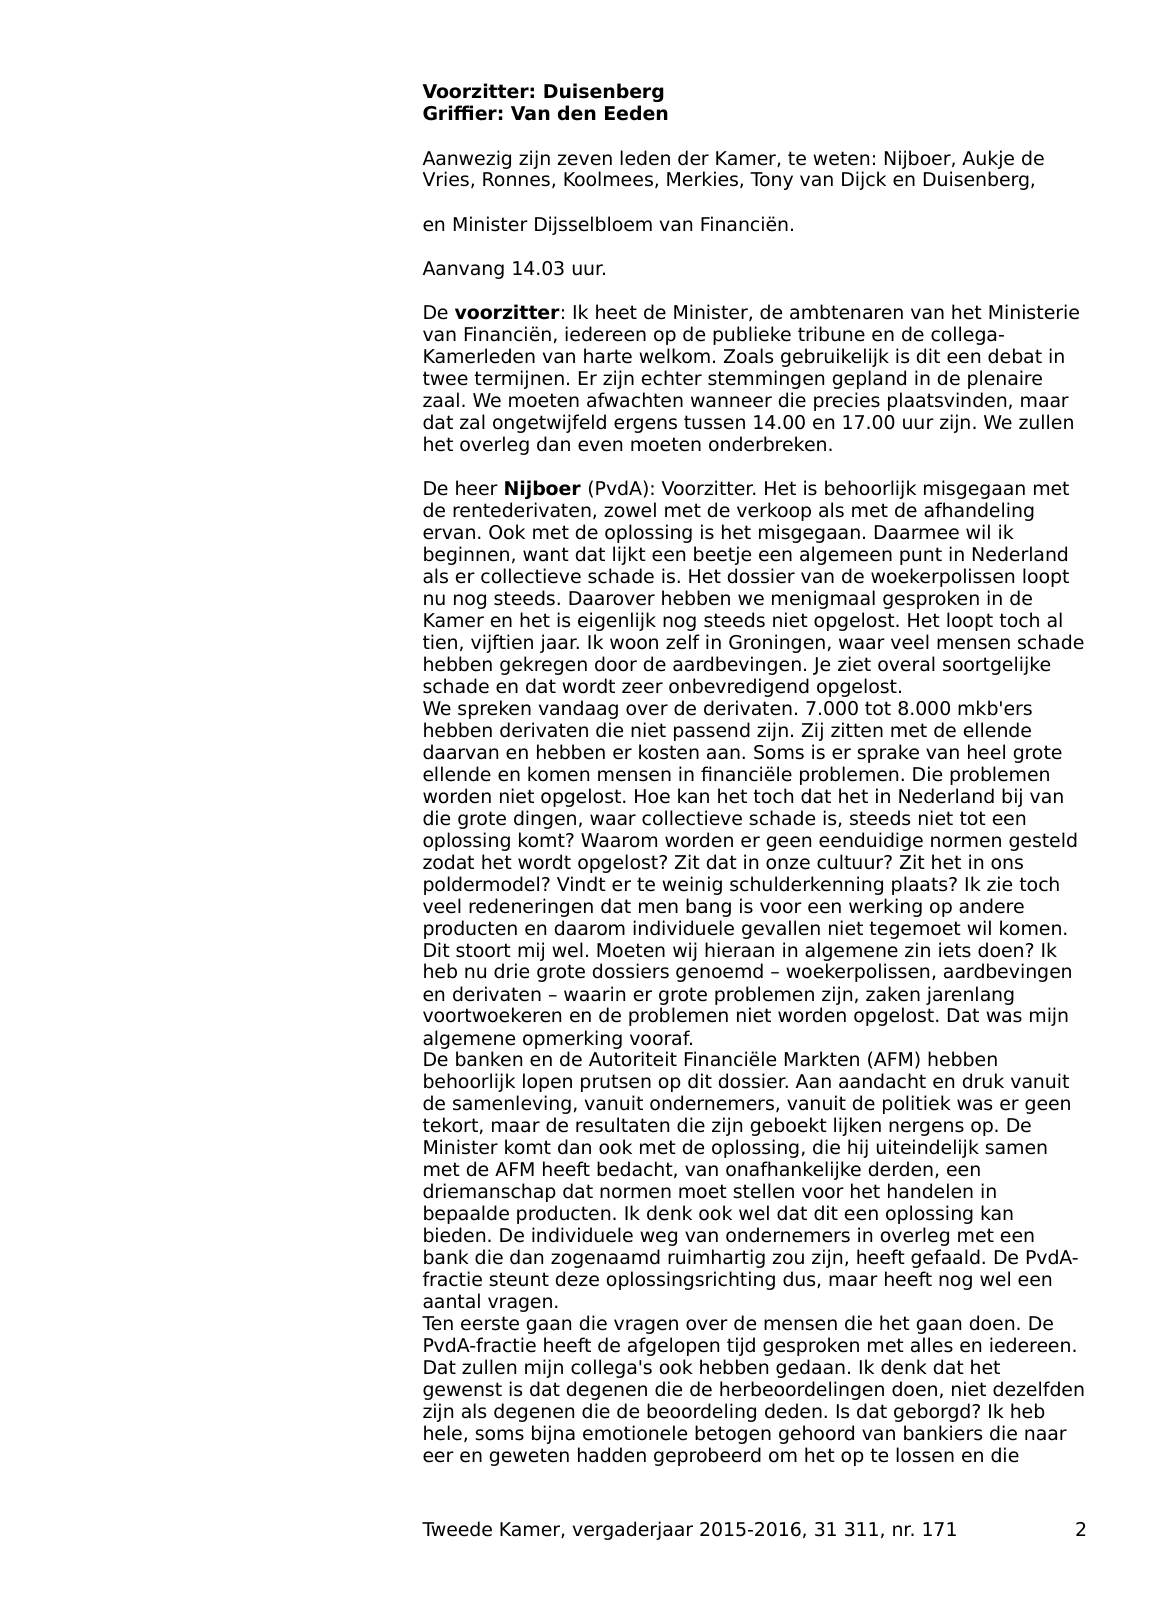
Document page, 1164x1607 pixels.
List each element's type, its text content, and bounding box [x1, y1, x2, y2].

text en Minister Dijsselbloem van Financiën. [422, 213, 1087, 236]
text De voorzitter: Ik heet de Minister, de ambtenaren van het Ministerie van Financiën, iedereen op de publieke tribune en de collega-Kamerleden van harte welkom. Zoals gebruikelijk is dit een debat in twee termijnen. Er zijn echter stemmingen gepland in de plenaire zaal. We moeten afwachten wanneer die precies plaatsvinden, maar dat zal ongetwijfeld ergens tussen 14.00 en 17.00 uur zijn. We zullen het overleg dan even moeten onderbreken. [422, 302, 1087, 456]
text Voorzitter: Duisenberg [422, 81, 1087, 103]
text Aanvang 14.03 uur. [422, 258, 1087, 280]
text De heer Nijboer (PvdA): Voorzitter. Het is behoorlijk misgegaan met de rentederivaten, zowel met de verkoop als met de afhandeling ervan. Ook met de oplossing is het misgegaan. Daarmee wil ik beginnen, want dat lijkt een beetje een algemeen punt in Nederland als er collectieve schade is. Het dossier van de woekerpolissen loopt nu nog steeds. Daarover hebben we menigmaal gesproken in de Kamer en het is eigenlijk nog steeds niet opgelost. Het loopt toch al tien, vijftien jaar. Ik woon zelf in Groningen, waar veel mensen schade hebben gekregen door de aardbevingen. Je ziet overal soortgelijke schade en dat wordt zeer onbevredigend opgelost. [422, 478, 1087, 698]
text We spreken vandaag over de derivaten. 7.000 tot 8.000 mkb'ers hebben derivaten die niet passend zijn. Zij zitten met de ellende daarvan en hebben er kosten aan. Soms is er sprake van heel grote ellende en komen mensen in financiële problemen. Die problemen worden niet opgelost. Hoe kan het toch dat het in Nederland bij van die grote dingen, waar collectieve schade is, steeds niet tot een oplossing komt? Waarom worden er geen eenduidige normen gesteld zodat het wordt opgelost? Zit dat in onze cultuur? Zit het in ons poldermodel? Vindt er te weinig schulderkenning plaats? Ik zie toch veel redeneringen dat men bang is voor een werking op andere producten en daarom individuele gevallen niet tegemoet wil komen. Dit stoort mij wel. Moeten wij hieraan in algemene zin iets doen? Ik heb nu drie grote dossiers genoemd – woekerpolissen, aardbevingen en derivaten – waarin er grote problemen zijn, zaken jarenlang voortwoekeren en de problemen niet worden opgelost. Dat was mijn algemene opmerking vooraf. [422, 698, 1087, 1049]
text Aanwezig zijn zeven leden der Kamer, te weten: Nijboer, Aukje de Vries, Ronnes, Koolmees, Merkies, Tony van Dijck en Duisenberg, [422, 147, 1087, 191]
text De banken en de Autoriteit Financiële Markten (AFM) hebben behoorlijk lopen prutsen op dit dossier. Aan aandacht en druk vanuit de samenleving, vanuit ondernemers, vanuit de politiek was er geen tekort, maar de resultaten die zijn geboekt lijken nergens op. De Minister komt dan ook met de oplossing, die hij uiteindelijk samen met de AFM heeft bedacht, van onafhankelijke derden, een driemanschap dat normen moet stellen voor het handelen in bepaalde producten. Ik denk ook wel dat dit een oplossing kan bieden. De individuele weg van ondernemers in overleg met een bank die dan zogenaamd ruimhartig zou zijn, heeft gefaald. De PvdA-fractie steunt deze oplossingsrichting dus, maar heeft nog wel een aantal vragen. [422, 1049, 1087, 1313]
text Ten eerste gaan die vragen over de mensen die het gaan doen. De PvdA-fractie heeft de afgelopen tijd gesproken met alles en iedereen. Dat zullen mijn collega's ook hebben gedaan. Ik denk dat het gewenst is dat degenen die de herbeoordelingen doen, niet dezelfden zijn als degenen die de beoordeling deden. Is dat geborgd? Ik heb hele, soms bijna emotionele betogen gehoord van bankiers die naar eer en geweten hadden geprobeerd om het op te lossen en die [422, 1313, 1087, 1467]
text Griffier: Van den Eeden [422, 103, 1087, 125]
